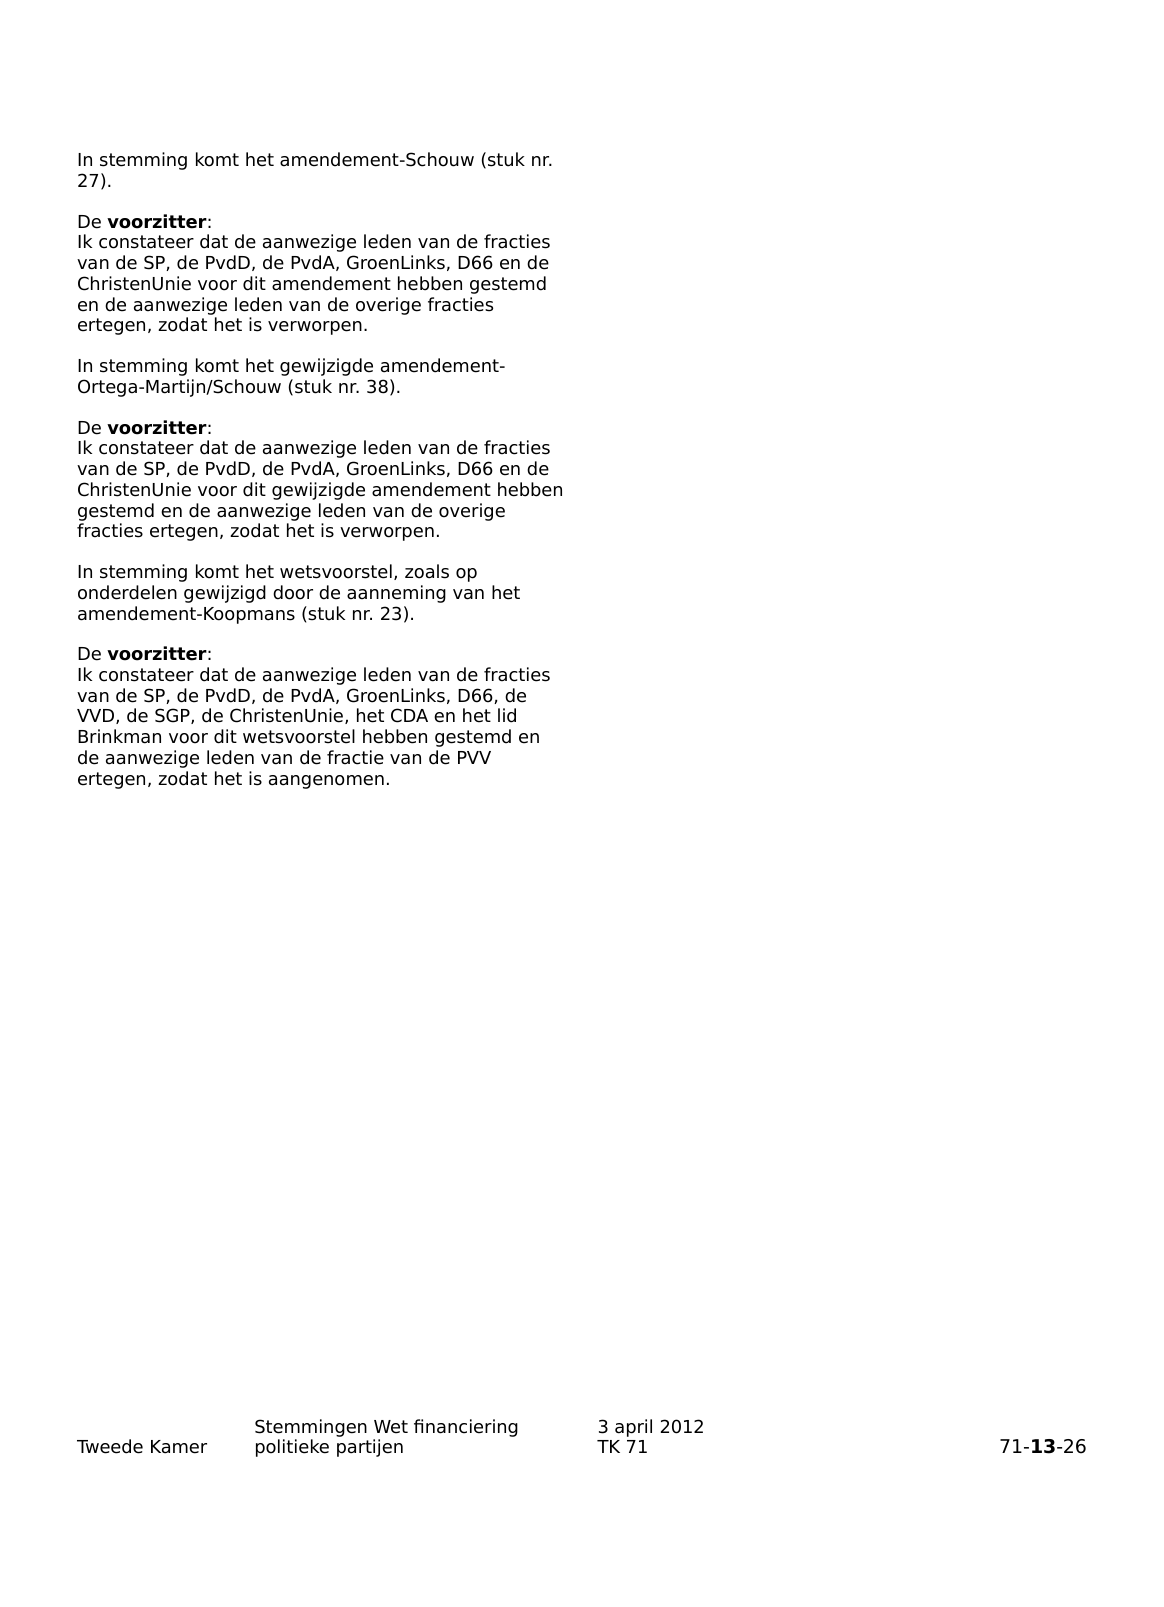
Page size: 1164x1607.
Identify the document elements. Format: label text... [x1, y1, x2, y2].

text De voorzitter: [77, 212, 567, 232]
text De voorzitter: [77, 417, 567, 438]
text In stemming komt het amendement-Schouw (stuk nr. 27). [77, 150, 567, 192]
text De voorzitter: [77, 644, 567, 665]
text In stemming komt het wetsvoorstel, zoals op onderdelen gewijzigd door de aanneming van het amendement-Koopmans (stuk nr. 23). [77, 562, 567, 624]
text In stemming komt het gewijzigde amendement-Ortega-Martijn/Schouw (stuk nr. 38). [77, 356, 567, 397]
text Ik constateer dat de aanwezige leden van de fracties van de SP, de PvdD, de PvdA, GroenLinks, D66 en de ChristenUnie voor dit amendement hebben gestemd en de aanwezige leden van de overige fracties ertegen, zodat het is verworpen. [77, 232, 567, 336]
text Ik constateer dat de aanwezige leden van de fracties van de SP, de PvdD, de PvdA, GroenLinks, D66 en de ChristenUnie voor dit gewijzigde amendement hebben gestemd en de aanwezige leden van de overige fracties ertegen, zodat het is verworpen. [77, 438, 567, 542]
text Ik constateer dat de aanwezige leden van de fracties van de SP, de PvdD, de PvdA, GroenLinks, D66, de VVD, de SGP, de ChristenUnie, het CDA en het lid Brinkman voor dit wetsvoorstel hebben gestemd en de aanwezige leden van de fractie van de PVV ertegen, zodat het is aangenomen. [77, 665, 567, 789]
